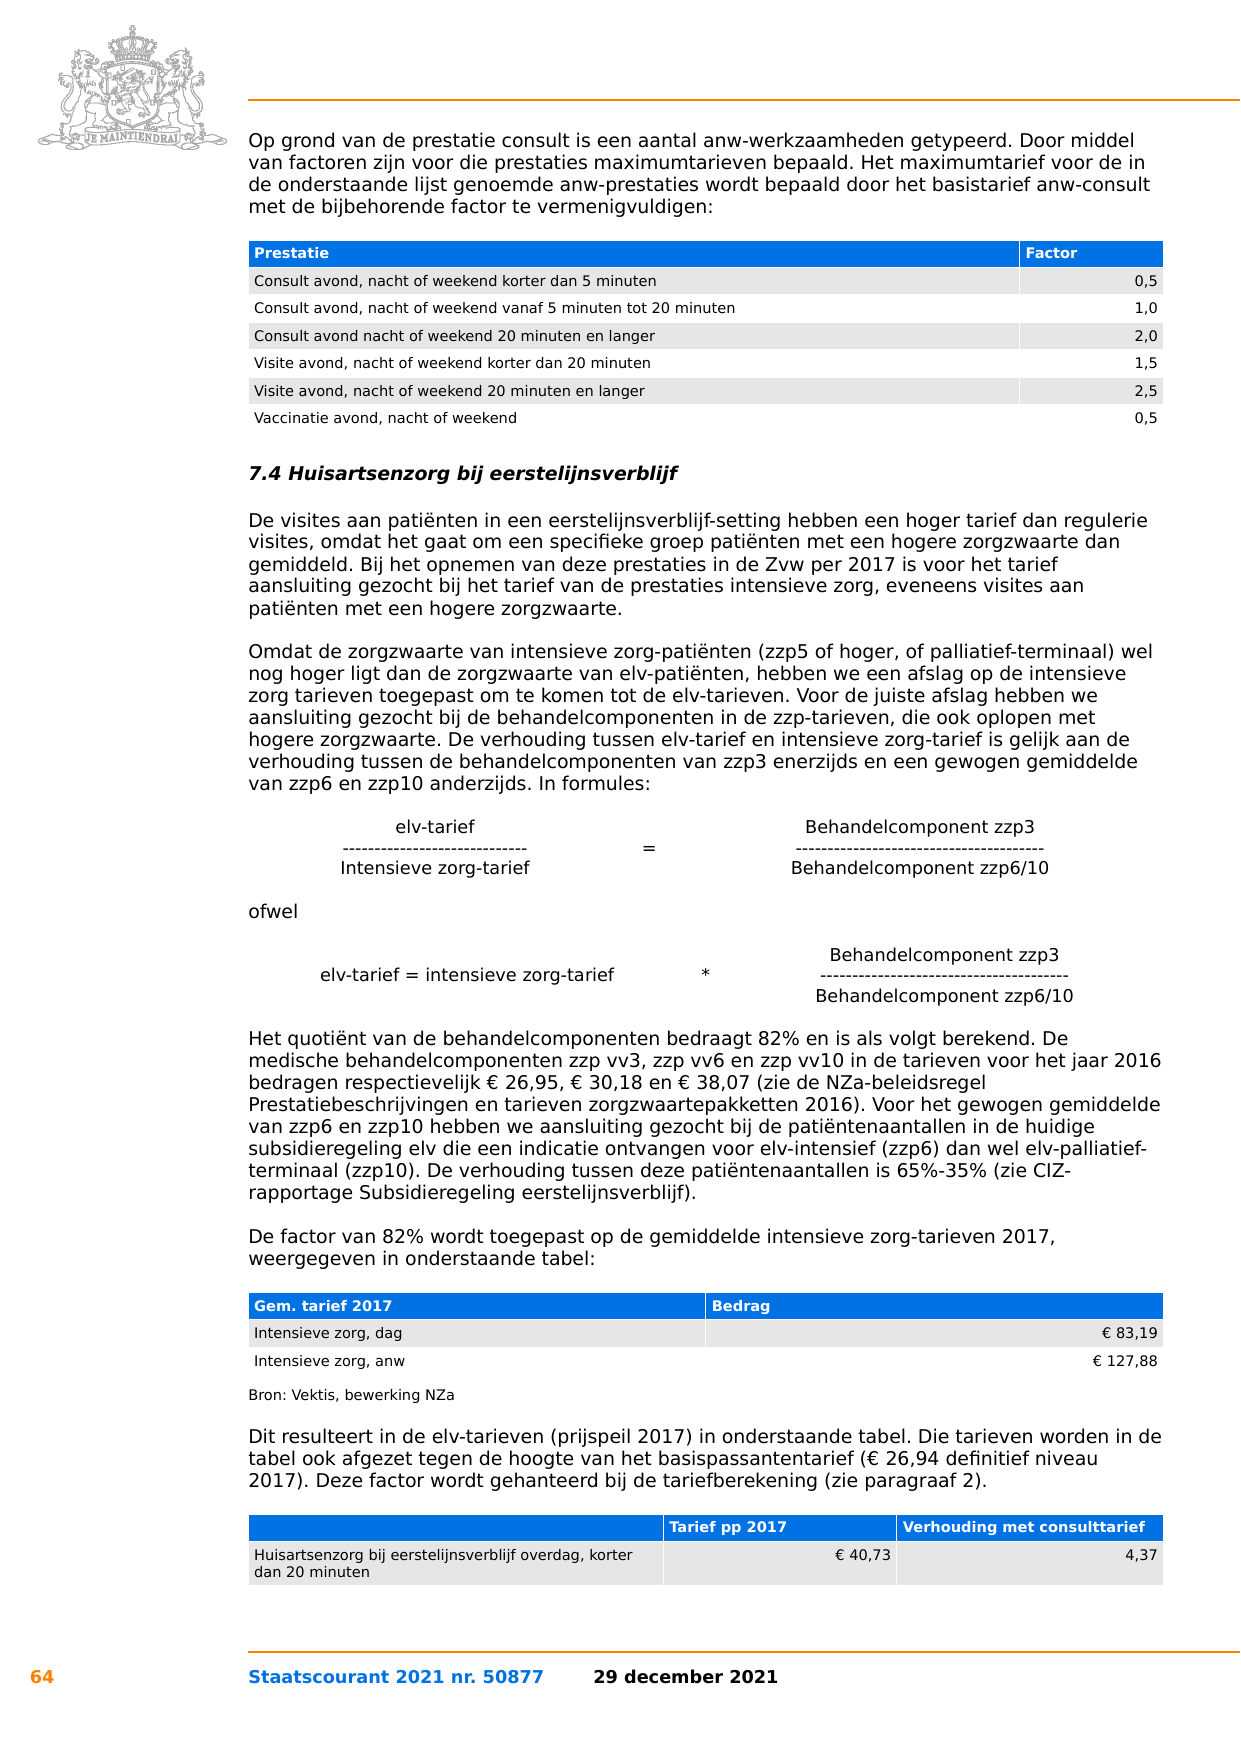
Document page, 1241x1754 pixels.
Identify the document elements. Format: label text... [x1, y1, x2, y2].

picture [38, 25, 227, 150]
subtitle 7.4 Huisartsenzorg bij eerstelijnsverblijf [248, 462, 1163, 484]
table_cell 1,0 [1020, 296, 1163, 322]
table_header Gem. tarief 2017 [249, 1293, 705, 1319]
table_header Prestatie [249, 241, 1019, 267]
table_cell Consult avond nacht of weekend 20 minuten en langer [249, 323, 1019, 349]
table_cell € 40,73 [664, 1542, 896, 1585]
table_cell [248, 986, 686, 1006]
table_header Behandelcomponent zzp3 [677, 817, 1163, 838]
table_cell 2,0 [1020, 323, 1163, 349]
table_cell Consult avond, nacht of weekend korter dan 5 minuten [249, 268, 1019, 294]
table_header Verhouding met consulttarief [897, 1515, 1163, 1541]
table_cell * [686, 965, 725, 986]
text De visites aan patiënten in een eerstelijnsverblijf-setting hebben een hoger tarief dan regulerie visites, omdat het gaat om een specifieke groep patiënten met een hogere zorgzwaarte dan gemiddeld. Bij het opnemen van deze prestaties in de Zvw per 2017 is voor het tarief aansluiting gezocht bij het tarief van de prestaties intensieve zorg, eveneens visites aan patiënten met een hogere zorgzwaarte. [248, 509, 1163, 619]
table_cell --------------------------------------- [677, 838, 1163, 858]
table_header Factor [1020, 241, 1163, 267]
table_cell = [622, 838, 677, 858]
table_header Bedrag [706, 1293, 1163, 1319]
table_cell Bron: Vektis, bewerking NZa [248, 1375, 1163, 1404]
table_cell 4,37 [897, 1542, 1163, 1585]
table_cell 0,5 [1020, 268, 1163, 294]
table_cell € 127,88 [706, 1348, 1163, 1374]
table_cell --------------------------------------- [725, 965, 1163, 986]
table_header elv-tarief [248, 817, 622, 838]
table_cell Behandelcomponent zzp6/10 [677, 858, 1163, 879]
table_header [248, 945, 686, 965]
table_cell [686, 986, 725, 1006]
text Omdat de zorgzwaarte van intensieve zorg-patiënten (zzp5 of hoger, of palliatief-terminaal) wel nog hoger ligt dan de zorgzwaarte van elv-patiënten, hebben we een afslag op de intensieve zorg tarieven toegepast om te komen tot de elv-tarieven. Voor de juiste afslag hebben we aansluiting gezocht bij de behandelcomponenten in de zzp-tarieven, die ook oplopen met hogere zorgzwaarte. De verhouding tussen elv-tarief en intensieve zorg-tarief is gelijk aan de verhouding tussen de behandelcomponenten van zzp3 enerzijds en een gewogen gemiddelde van zzp6 en zzp10 anderzijds. In formules: [248, 641, 1163, 795]
table_cell Consult avond, nacht of weekend vanaf 5 minuten tot 20 minuten [249, 296, 1019, 322]
table_cell Behandelcomponent zzp6/10 [725, 986, 1163, 1006]
table_header Tarief pp 2017 [664, 1515, 896, 1541]
table_cell ----------------------------- [248, 838, 622, 858]
table_cell 2,5 [1020, 378, 1163, 404]
table_cell 1,5 [1020, 350, 1163, 377]
text ofwel [248, 901, 1163, 923]
table_cell Intensieve zorg, dag [249, 1320, 705, 1347]
table_cell Visite avond, nacht of weekend 20 minuten en langer [249, 378, 1019, 404]
table_cell Intensieve zorg-tarief [248, 858, 622, 879]
table_cell 0,5 [1020, 405, 1163, 431]
table_header [686, 945, 725, 965]
text De factor van 82% wordt toegepast op de gemiddelde intensieve zorg-tarieven 2017, weergegeven in onderstaande tabel: [248, 1226, 1163, 1270]
text Dit resulteert in de elv-tarieven (prijspeil 2017) in onderstaande tabel. Die tarieven worden in de tabel ook afgezet tegen de hoogte van het basispassantentarief (€ 26,94 definitief niveau 2017). Deze factor wordt gehanteerd bij de tariefberekening (zie paragraaf 2). [248, 1426, 1163, 1492]
table_cell Vaccinatie avond, nacht of weekend [249, 405, 1019, 431]
table_cell elv-tarief = intensieve zorg-tarief [248, 965, 686, 986]
table_header [249, 1515, 663, 1541]
text Op grond van de prestatie consult is een aantal anw-werkzaamheden getypeerd. Door middel van factoren zijn voor die prestaties maximumtarieven bepaald. Het maximumtarief voor de in de onderstaande lijst genoemde anw-prestaties wordt bepaald door het basistarief anw-consult met de bijbehorende factor te vermenigvuldigen: [248, 130, 1163, 218]
table_cell [622, 858, 677, 879]
table_cell Visite avond, nacht of weekend korter dan 20 minuten [249, 350, 1019, 377]
table_cell Intensieve zorg, anw [249, 1348, 705, 1374]
table_header Behandelcomponent zzp3 [725, 945, 1163, 965]
table_cell € 83,19 [706, 1320, 1163, 1347]
text Het quotiënt van de behandelcomponenten bedraagt 82% en is als volgt berekend. De medische behandelcomponenten zzp vv3, zzp vv6 en zzp vv10 in de tarieven voor het jaar 2016 bedragen respectievelijk € 26,95, € 30,18 en € 38,07 (zie de NZa-beleidsregel Prestatiebeschrijvingen en tarieven zorgzwaartepakketten 2016). Voor het gewogen gemiddelde van zzp6 en zzp10 hebben we aansluiting gezocht bij de patiëntenaantallen in de huidige subsidieregeling elv die een indicatie ontvangen voor elv-intensief (zzp6) dan wel elv-palliatief-terminaal (zzp10). De verhouding tussen deze patiëntenaantallen is 65%-35% (zie CIZ-rapportage Subsidieregeling eerstelijnsverblijf). [248, 1028, 1163, 1204]
table_header [622, 817, 677, 838]
table_cell Huisartsenzorg bij eerstelijnsverblijf overdag, korter dan 20 minuten [249, 1542, 663, 1585]
